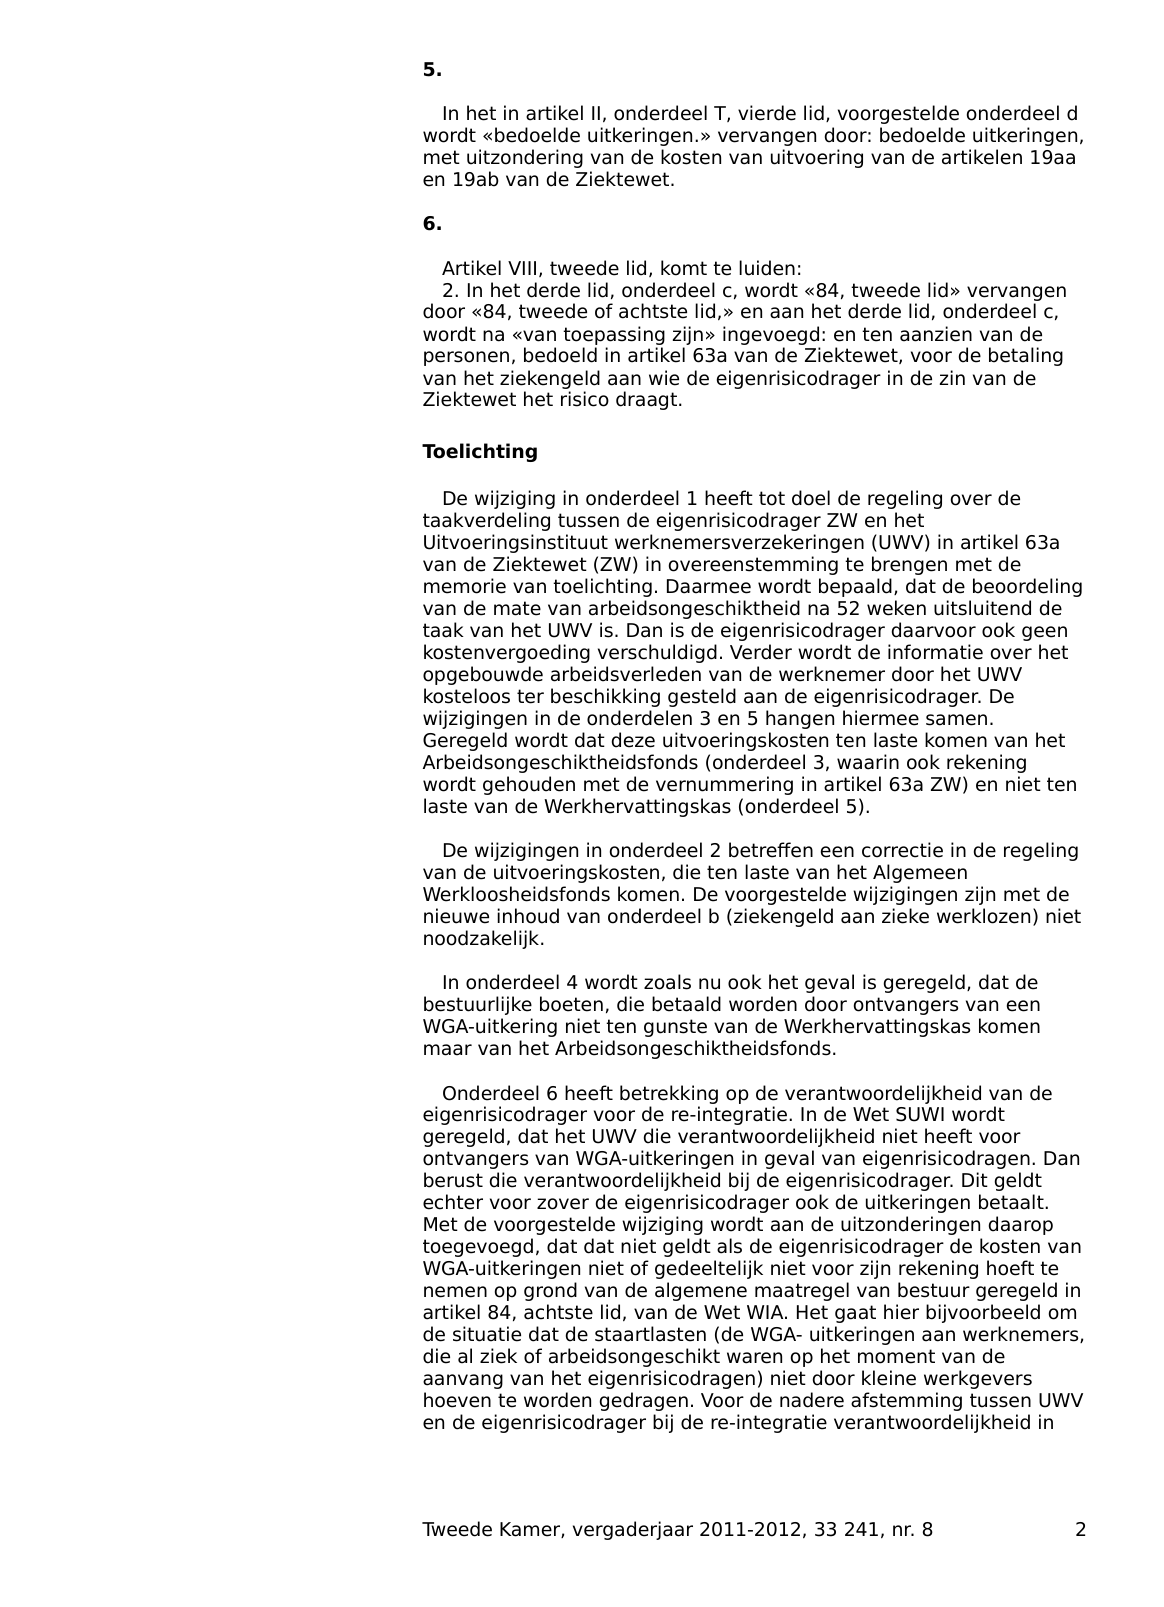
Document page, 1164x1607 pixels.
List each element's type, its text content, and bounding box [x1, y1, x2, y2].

text In onderdeel 4 wordt zoals nu ook het geval is geregeld, dat de bestuurlijke boeten, die betaald worden door ontvangers van een WGA-uitkering niet ten gunste van de Werkhervattingskas komen maar van het Arbeidsongeschiktheidsfonds. [422, 972, 1087, 1060]
text De wijzigingen in onderdeel 2 betreffen een correctie in de regeling van de uitvoeringskosten, die ten laste van het Algemeen Werkloosheidsfonds komen. De voorgestelde wijzigingen zijn met de nieuwe inhoud van onderdeel b (ziekengeld aan zieke werklozen) niet noodzakelijk. [422, 840, 1087, 950]
subtitle Toelichting [422, 441, 1087, 463]
subtitle 6. [422, 213, 1087, 235]
text 2. In het derde lid, onderdeel c, wordt «84, tweede lid» vervangen door «84, tweede of achtste lid,» en aan het derde lid, onderdeel c, wordt na «van toepassing zijn» ingevoegd: en ten aanzien van de personen, bedoeld in artikel 63a van de Ziektewet, voor de betaling van het ziekengeld aan wie de eigenrisicodrager in de zin van de Ziektewet het risico draagt. [422, 279, 1087, 411]
subtitle 5. [422, 59, 1087, 81]
text In het in artikel II, onderdeel T, vierde lid, voorgestelde onderdeel d wordt «bedoelde uitkeringen.» vervangen door: bedoelde uitkeringen, met uitzondering van de kosten van uitvoering van de artikelen 19aa en 19ab van de Ziektewet. [422, 103, 1087, 191]
text Artikel VIII, tweede lid, komt te luiden: [422, 257, 1087, 279]
text De wijziging in onderdeel 1 heeft tot doel de regeling over de taakverdeling tussen de eigenrisicodrager ZW en het Uitvoeringsinstituut werknemersverzekeringen (UWV) in artikel 63a van de Ziektewet (ZW) in overeenstemming te brengen met de memorie van toelichting. Daarmee wordt bepaald, dat de beoordeling van de mate van arbeidsongeschiktheid na 52 weken uitsluitend de taak van het UWV is. Dan is de eigenrisicodrager daarvoor ook geen kostenvergoeding verschuldigd. Verder wordt de informatie over het opgebouwde arbeidsverleden van de werknemer door het UWV kosteloos ter beschikking gesteld aan de eigenrisicodrager. De wijzigingen in de onderdelen 3 en 5 hangen hiermee samen. Geregeld wordt dat deze uitvoeringskosten ten laste komen van het Arbeidsongeschiktheidsfonds (onderdeel 3, waarin ook rekening wordt gehouden met de vernummering in artikel 63a ZW) en niet ten laste van de Werkhervattingskas (onderdeel 5). [422, 488, 1087, 818]
text Onderdeel 6 heeft betrekking op de verantwoordelijkheid van de eigenrisicodrager voor de re-integratie. In de Wet SUWI wordt geregeld, dat het UWV die verantwoordelijkheid niet heeft voor ontvangers van WGA-uitkeringen in geval van eigenrisicodragen. Dan berust die verantwoordelijkheid bij de eigenrisicodrager. Dit geldt echter voor zover de eigenrisicodrager ook de uitkeringen betaalt. Met de voorgestelde wijziging wordt aan de uitzonderingen daarop toegevoegd, dat dat niet geldt als de eigenrisicodrager de kosten van WGA-uitkeringen niet of gedeeltelijk niet voor zijn rekening hoeft te nemen op grond van de algemene maatregel van bestuur geregeld in artikel 84, achtste lid, van de Wet WIA. Het gaat hier bijvoorbeeld om de situatie dat de staartlasten (de WGA- uitkeringen aan werknemers, die al ziek of arbeidsongeschikt waren op het moment van de aanvang van het eigenrisicodragen) niet door kleine werkgevers hoeven te worden gedragen. Voor de nadere afstemming tussen UWV en de eigenrisicodrager bij de re-integratie verantwoordelijkheid in [422, 1082, 1087, 1434]
